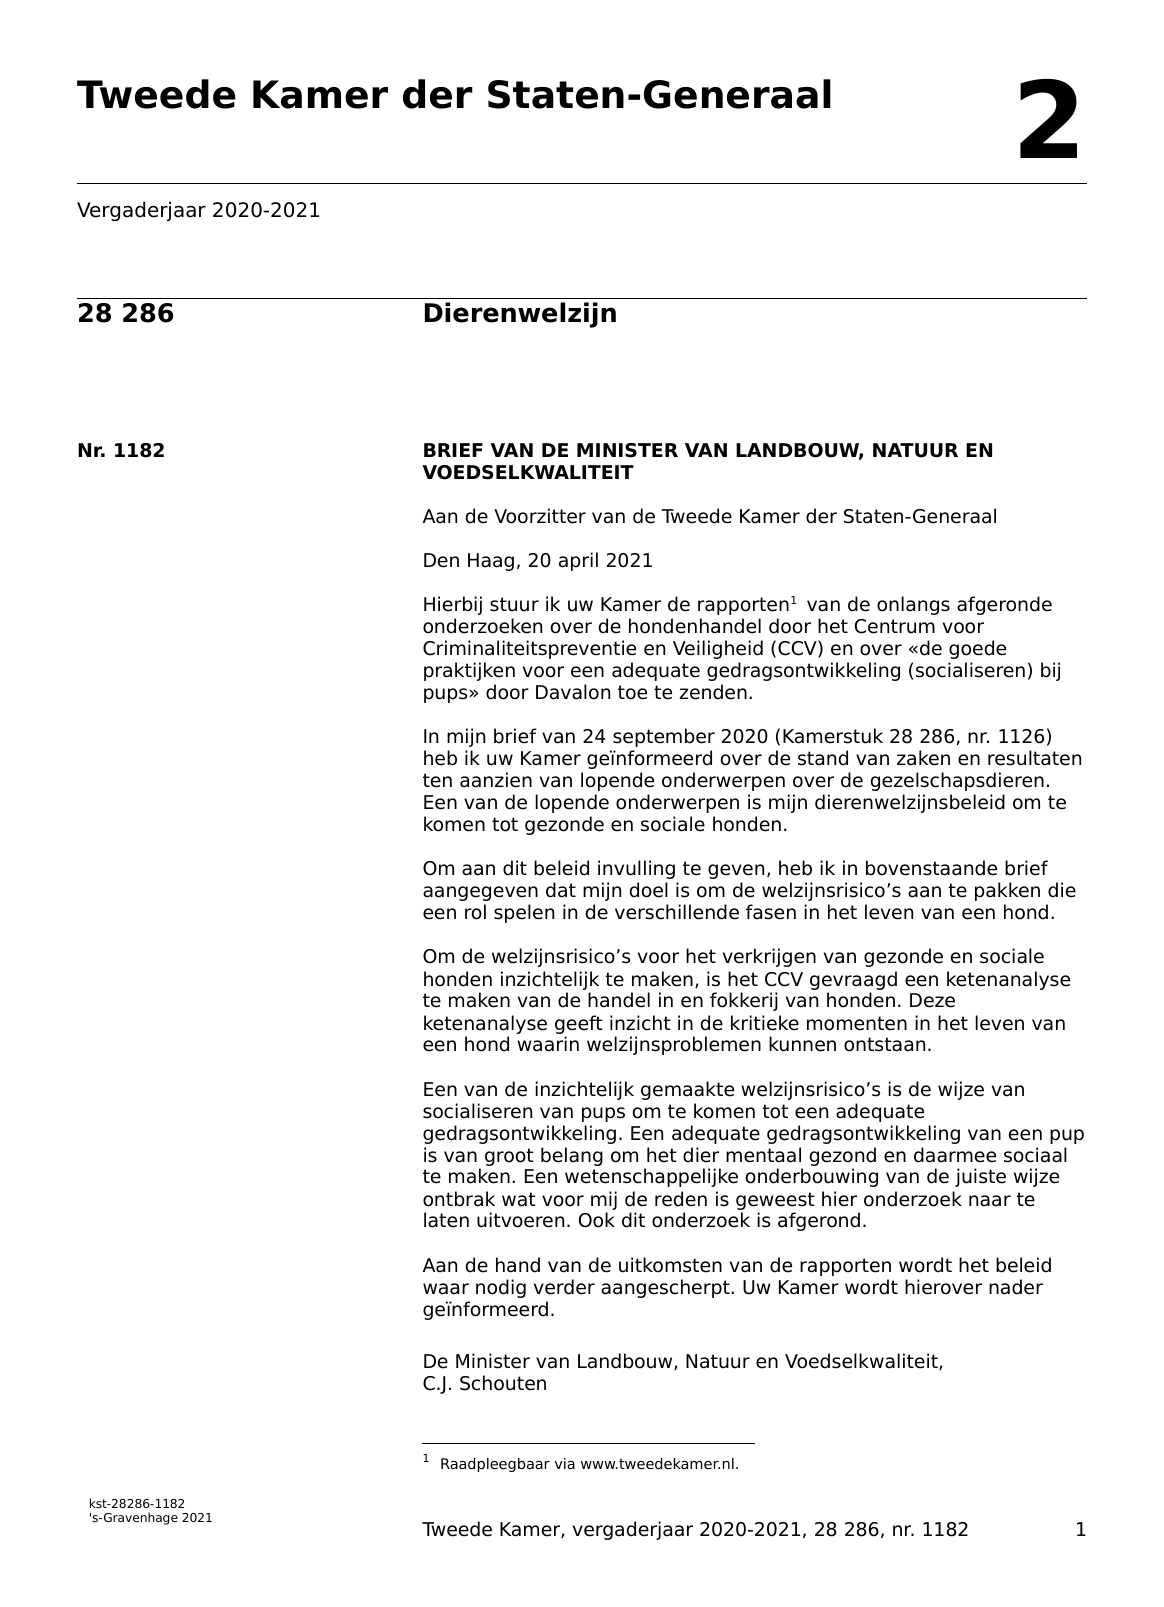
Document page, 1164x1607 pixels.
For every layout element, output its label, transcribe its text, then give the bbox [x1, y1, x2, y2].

text Raadpleegbaar via www.tweedekamer.nl. [422, 1452, 1087, 1474]
text kst-28286-1182 [88, 1497, 323, 1511]
table_header Tweede Kamer der Staten-Generaal [77, 59, 886, 183]
text Den Haag, 20 april 2021 [422, 550, 1087, 572]
text De Minister van Landbouw, Natuur en Voedselkwaliteit, C.J. Schouten [422, 1351, 1087, 1394]
text In mijn brief van 24 september 2020 (Kamerstuk 28 286, nr. 1126) heb ik uw Kamer geïnformeerd over de stand van zaken en resultaten ten aanzien van lopende onderwerpen over de gezelschapsdieren. Een van de lopende onderwerpen is mijn dierenwelzijnsbeleid om te komen tot gezonde en sociale honden. [422, 726, 1087, 836]
text Een van de inzichtelijk gemaakte welzijnsrisico’s is de wijze van socialiseren van pups om te komen tot een adequate gedragsontwikkeling. Een adequate gedragsontwikkeling van een pup is van groot belang om het dier mentaal gezond en daarmee sociaal te maken. Een wetenschappelijke onderbouwing van de juiste wijze ontbrak wat voor mij de reden is geweest hier onderzoek naar te laten uitvoeren. Ook dit onderzoek is afgerond. [422, 1078, 1087, 1232]
text Om aan dit beleid invulling te geven, heb ik in bovenstaande brief aangegeven dat mijn doel is om de welzijnsrisico’s aan te pakken die een rol spelen in de verschillende fasen in het leven van een hond. [422, 858, 1087, 924]
text Aan de Voorzitter van de Tweede Kamer der Staten-Generaal [422, 506, 1087, 528]
subtitle Nr. 1182 BRIEF VAN DE MINISTER VAN LANDBOUW, NATUUR EN VOEDSELKWALITEIT [77, 440, 1087, 484]
subtitle 28 286 Dierenwelzijn [77, 299, 1087, 329]
text 's-Gravenhage 2021 [88, 1511, 323, 1525]
text Hierbij stuur ik uw Kamer de rapporten van de onlangs afgeronde onderzoeken over de hondenhandel door het Centrum voor Criminaliteitspreventie en Veiligheid (CCV) en over «de goede praktijken voor een adequate gedragsontwikkeling (socialiseren) bij pups» door Davalon toe te zenden. [422, 594, 1087, 704]
text Aan de hand van de uitkomsten van de rapporten wordt het beleid waar nodig verder aangescherpt. Uw Kamer wordt hierover nader geïnformeerd. [422, 1254, 1087, 1321]
table_header 2 [886, 59, 1087, 183]
table_cell Vergaderjaar 2020-2021 [77, 184, 1087, 298]
text Om de welzijnsrisico’s voor het verkrijgen van gezonde en sociale honden inzichtelijk te maken, is het CCV gevraagd een ketenanalyse te maken van de handel in en fokkerij van honden. Deze ketenanalyse geeft inzicht in de kritieke momenten in het leven van een hond waarin welzijnsproblemen kunnen ontstaan. [422, 946, 1087, 1056]
